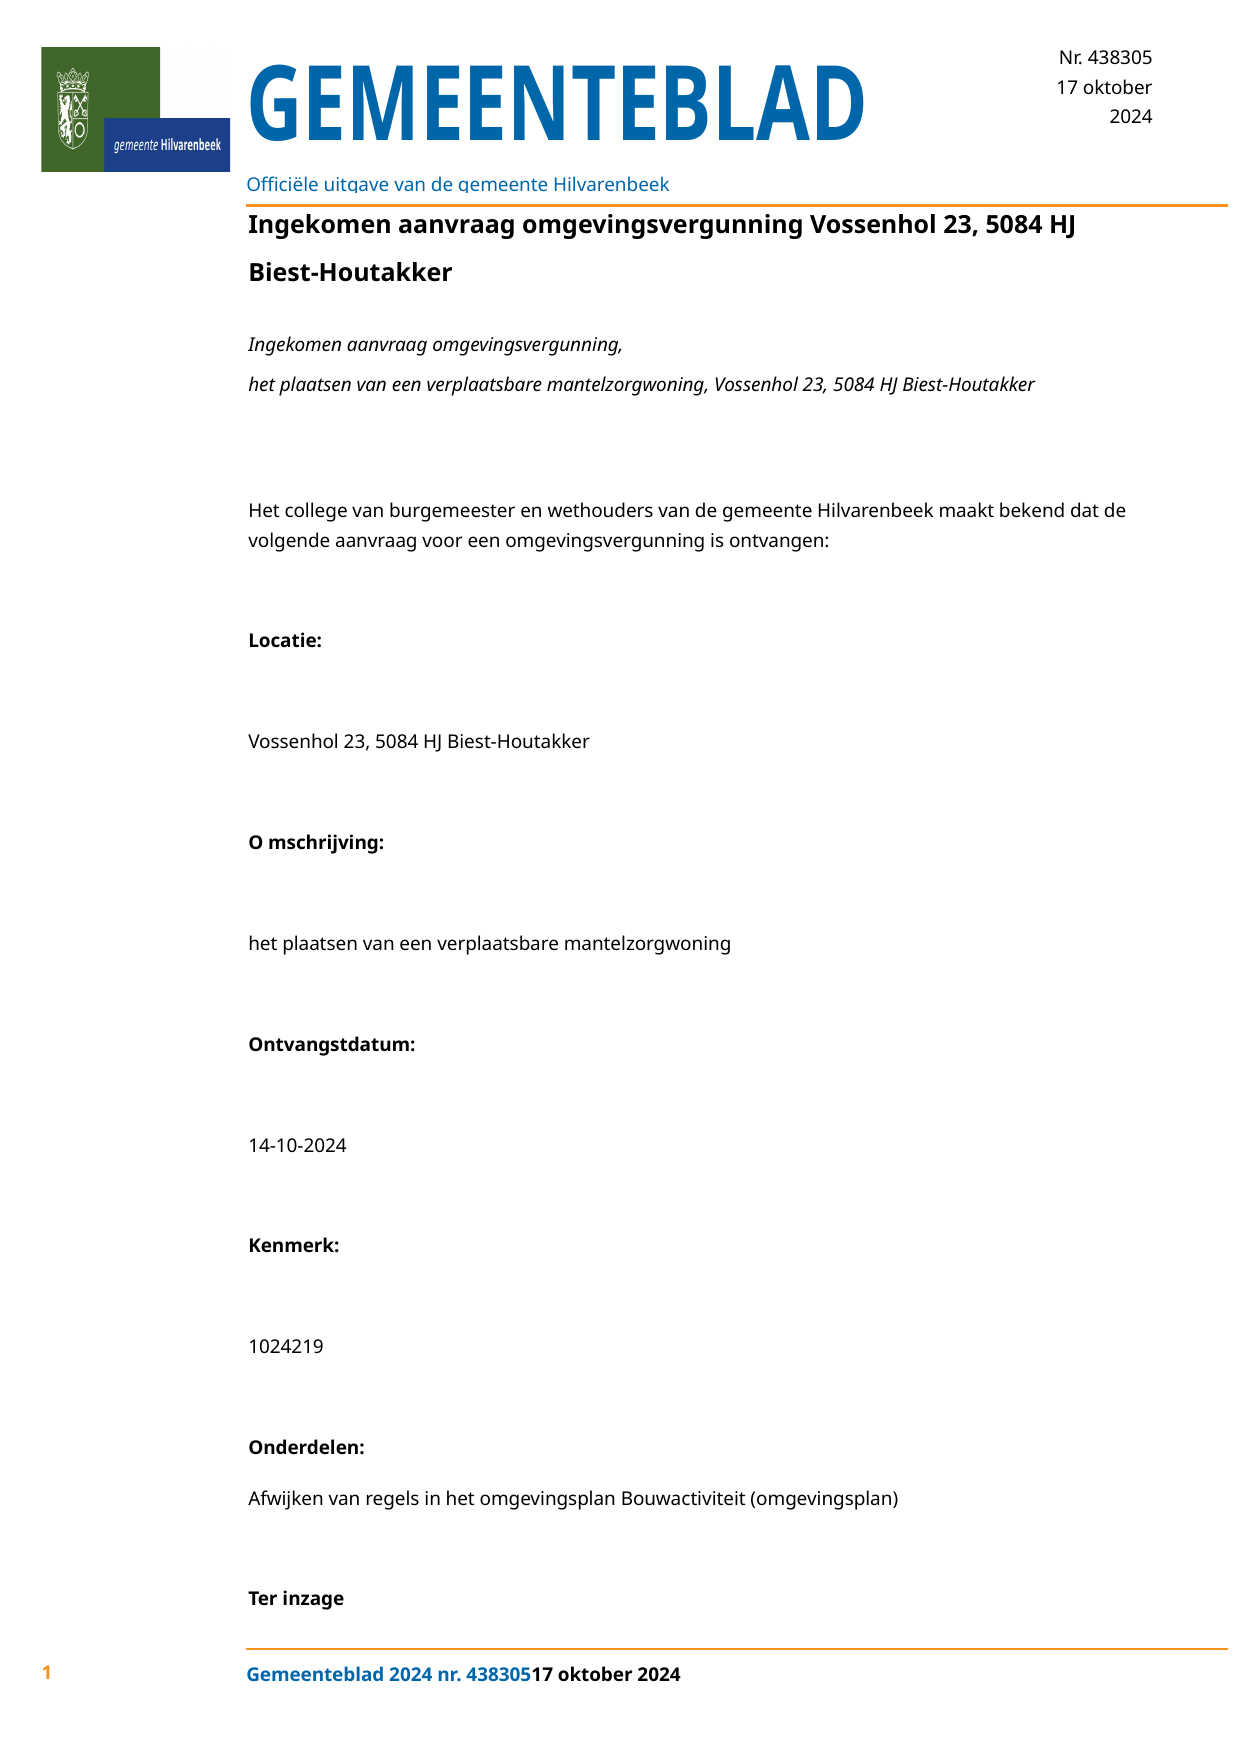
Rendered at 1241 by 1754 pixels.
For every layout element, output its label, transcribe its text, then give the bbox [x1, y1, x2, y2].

text Kenmerk: [248, 1233, 1152, 1258]
text het plaatsen van een verplaatsbare mantelzorgwoning [248, 930, 1152, 956]
text Ontvangstdatum: [248, 1031, 1152, 1057]
text Onderdelen: [248, 1434, 1152, 1460]
text Vossenhol 23, 5084 HJ Biest-Houtakker [248, 728, 1152, 754]
text Ingekomen aanvraag omgevingsvergunning, [248, 331, 1152, 357]
text Afwijken van regels in het omgevingsplan Bouwactiviteit (omgevingsplan) [248, 1485, 1152, 1511]
text Locatie: [248, 628, 1152, 653]
text 1024219 [248, 1333, 1152, 1359]
picture [41, 47, 231, 172]
text 14-10-2024 [248, 1132, 1152, 1158]
text het plaatsen van een verplaatsbare mantelzorgwoning, Vossenhol 23, 5084 HJ Biest-Houtakker [248, 371, 1152, 396]
text Het college van burgemeester en wethouders van de gemeente Hilvarenbeek maakt bekend dat de volgende aanvraag voor een omgevingsvergunning is ontvangen: [248, 497, 1152, 553]
text Ingekomen aanvraag omgevingsvergunning Vossenhol 23, 5084 HJ Biest-Houtakker [248, 207, 1152, 288]
text O mschrijving: [248, 829, 1152, 855]
text Ter inzage [248, 1586, 1152, 1611]
